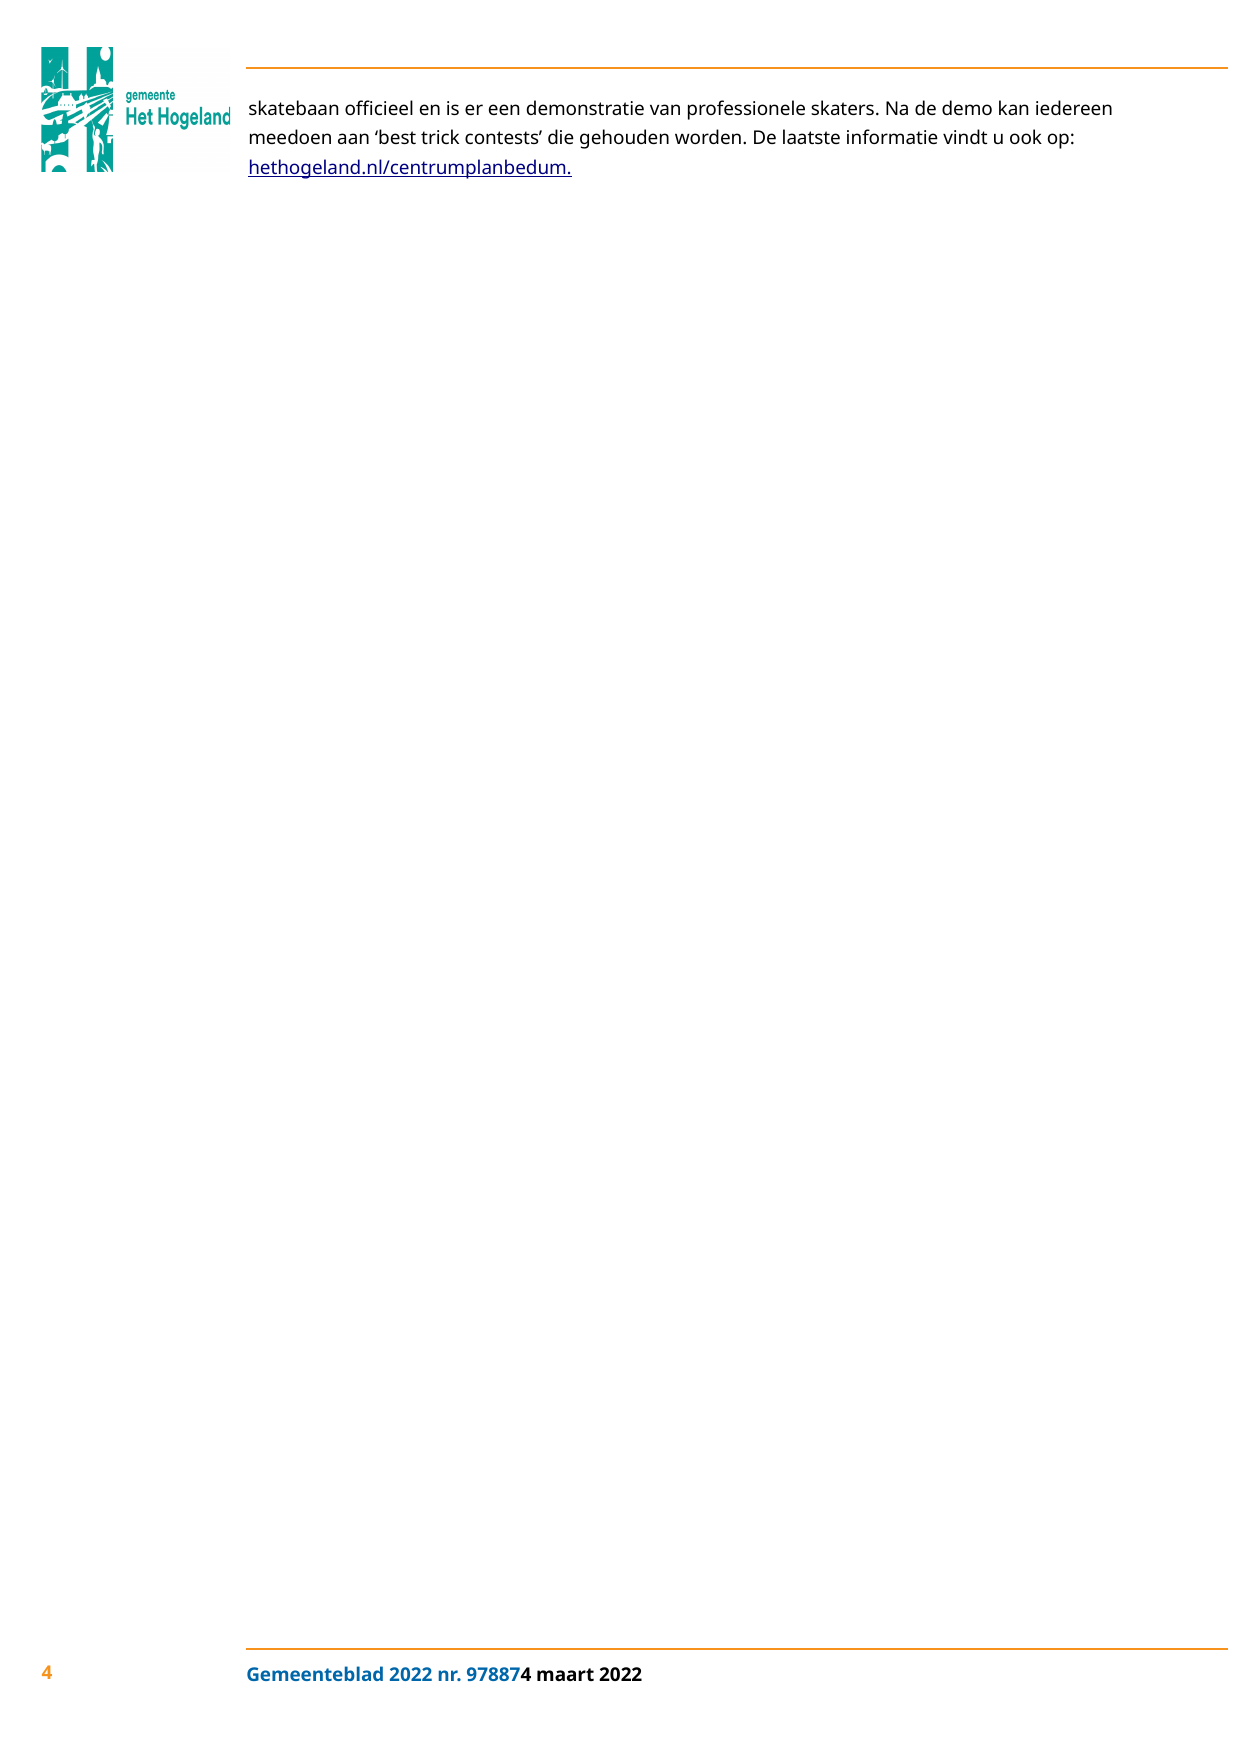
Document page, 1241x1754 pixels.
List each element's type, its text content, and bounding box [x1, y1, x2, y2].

picture [41, 47, 231, 172]
text skatebaan officieel en is er een demonstratie van professionele skaters. Na de demo kan iedereen meedoen aan ‘best trick contests’ die gehouden worden. De laatste informatie vindt u ook op: hethogeland.nl/centrumplanbedum. [248, 95, 1152, 180]
